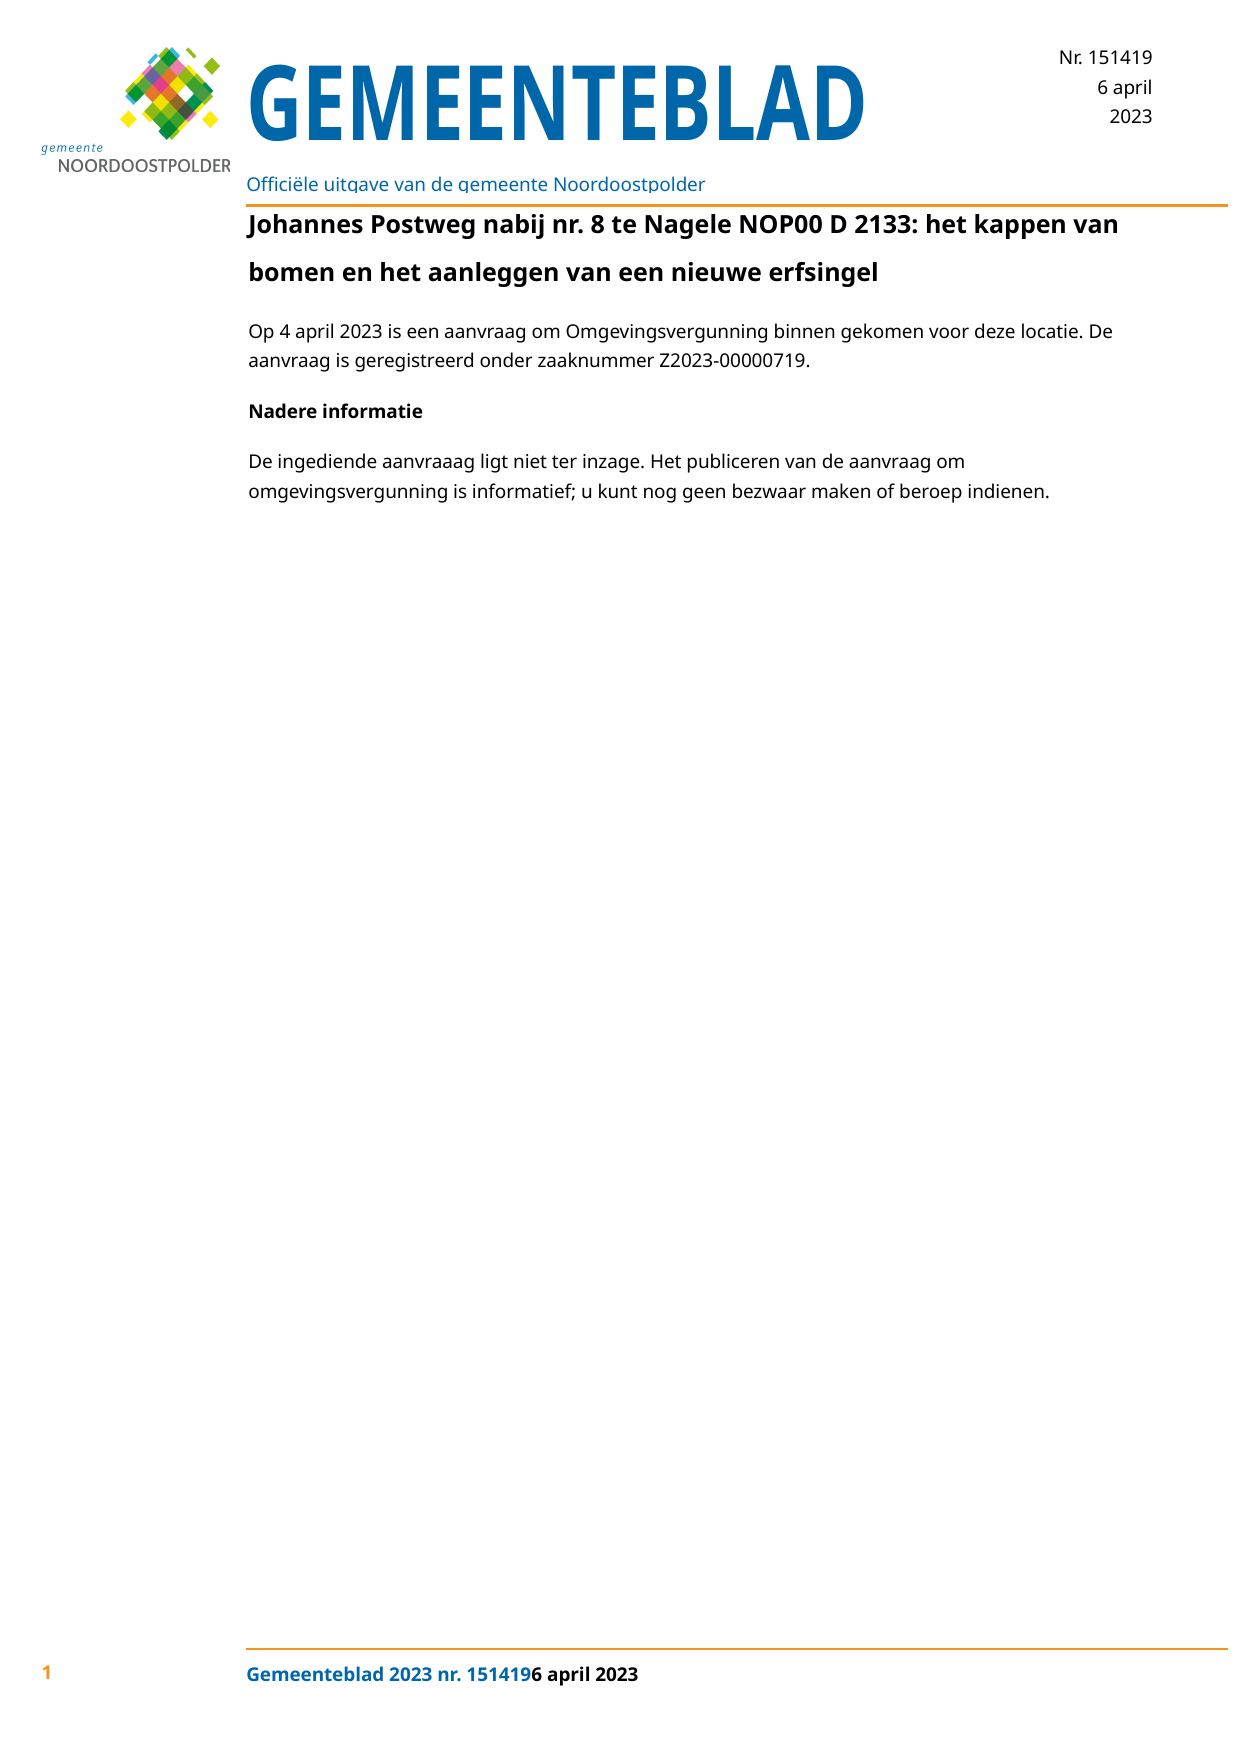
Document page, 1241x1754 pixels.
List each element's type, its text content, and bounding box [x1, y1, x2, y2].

picture [41, 47, 231, 172]
text Johannes Postweg nabij nr. 8 te Nagele NOP00 D 2133: het kappen van bomen en het aanleggen van een nieuwe erfsingel [248, 207, 1152, 288]
text De ingediende aanvraaag ligt niet ter inzage. Het publiceren van de aanvraag om omgevingsvergunning is informatief; u kunt nog geen bezwaar maken of beroep indienen. [248, 448, 1152, 504]
text Nadere informatie [248, 398, 1152, 424]
text Op 4 april 2023 is een aanvraag om Omgevingsvergunning binnen gekomen voor deze locatie. De aanvraag is geregistreerd onder zaaknummer Z2023-00000719. [248, 318, 1152, 373]
